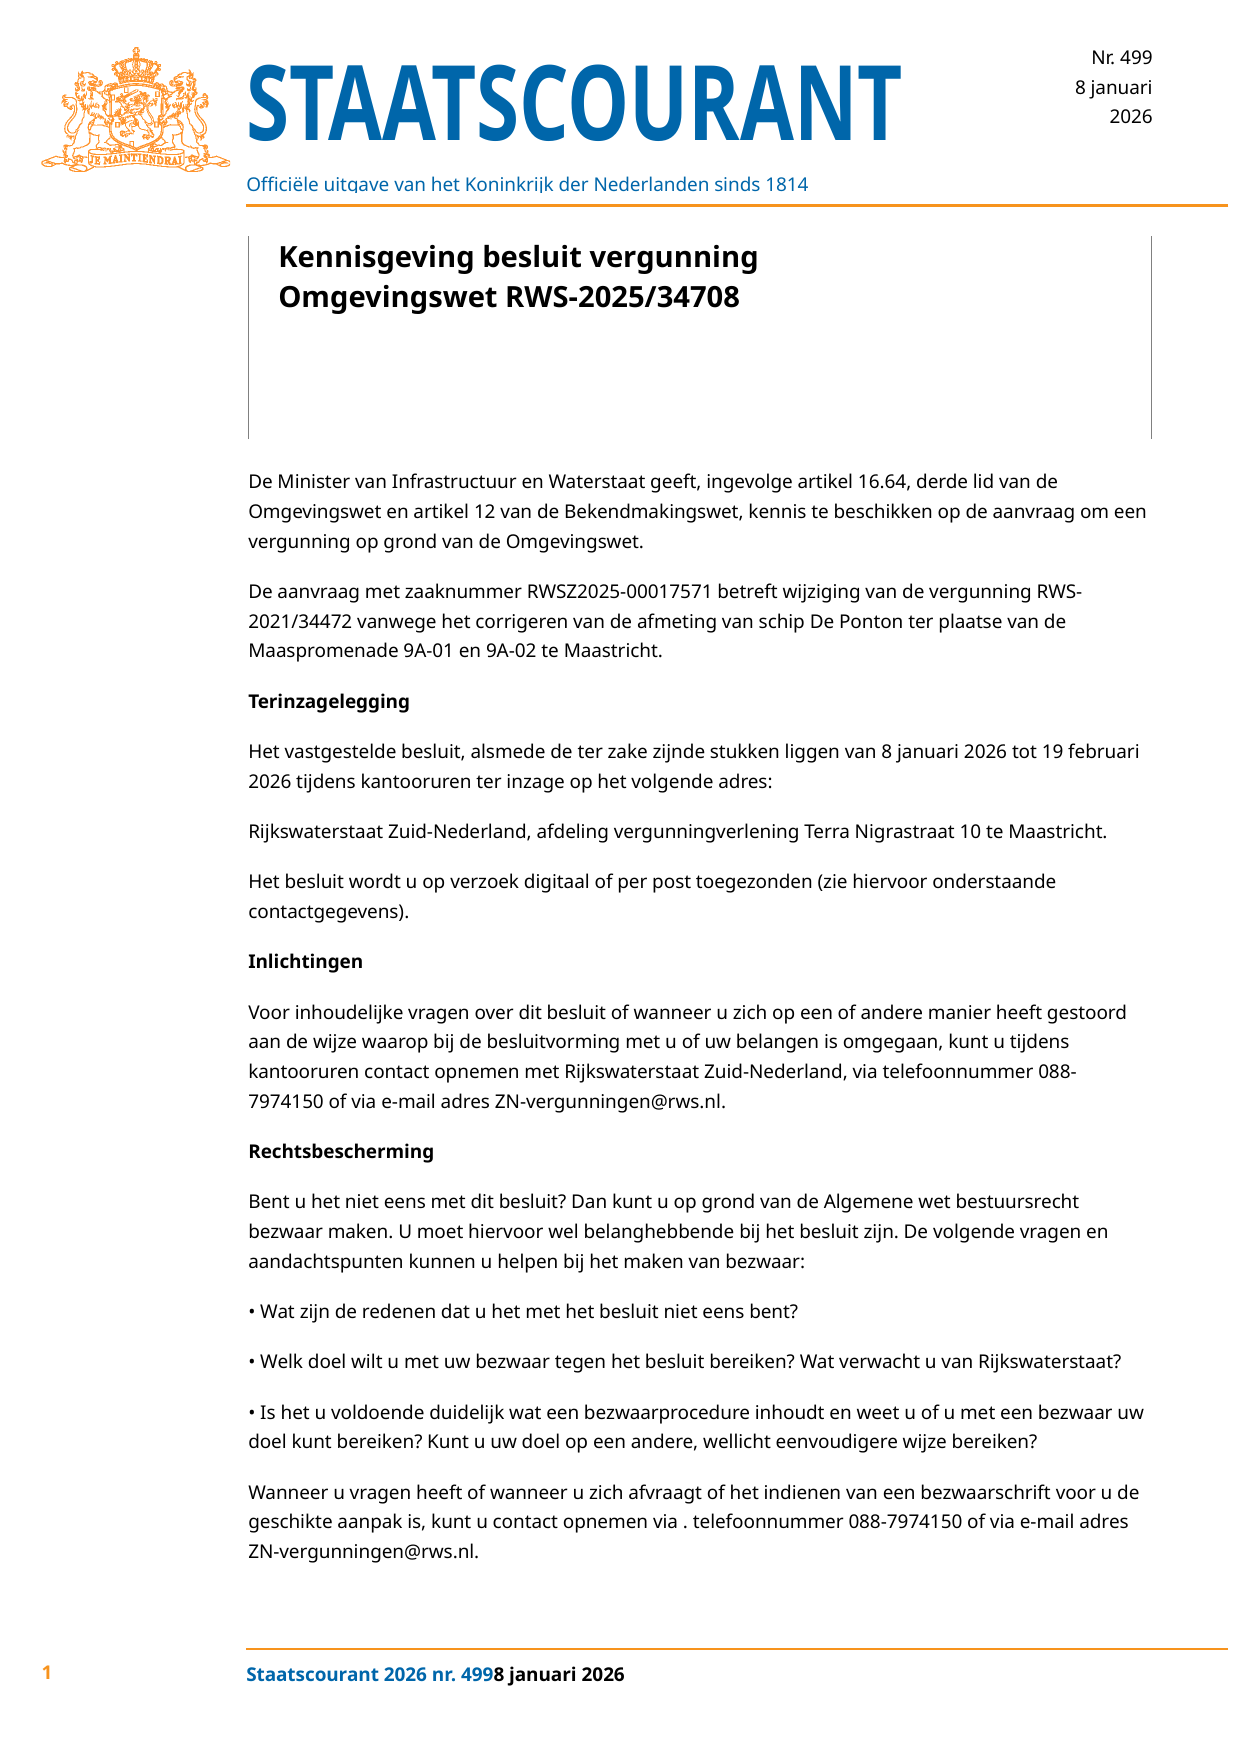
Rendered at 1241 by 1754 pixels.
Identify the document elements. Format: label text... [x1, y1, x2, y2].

text Inlichtingen [248, 949, 1152, 974]
text Het besluit wordt u op verzoek digitaal of per post toegezonden (zie hiervoor onderstaande contactgegevens). [248, 869, 1152, 924]
text • Wat zijn de redenen dat u het met het besluit niet eens bent? [248, 1298, 1152, 1324]
text Rijkswaterstaat Zuid-Nederland, afdeling vergunningverlening Terra Nigrastraat 10 te Maastricht. [248, 818, 1152, 844]
text • Is het u voldoende duidelijk wat een bezwaarprocedure inhoudt en weet u of u met een bezwaar uw doel kunt bereiken? Kunt u uw doel op een andere, wellicht eenvoudigere wijze bereiken? [248, 1399, 1152, 1454]
table_header [850, 236, 912, 413]
text Het vastgestelde besluit, alsmede de ter zake zijnde stukken liggen van 8 januari 2026 tot 19 februari 2026 tijdens kantooruren ter inzage op het volgende adres: [248, 738, 1152, 793]
text Wanneer u vragen heeft of wanneer u zich afvraagt of het indienen van een bezwaarschrift voor u de geschikte aanpak is, kunt u contact opnemen via . telefoonnummer 088-7974150 of via e-mail adres ZN-vergunningen@rws.nl. [248, 1479, 1152, 1564]
table_header Kennisgeving besluit vergunning Omgevingswet RWS-2025/34708 [249, 236, 850, 439]
picture [41, 47, 231, 172]
text Bent u het niet eens met dit besluit? Dan kunt u op grond van de Algemene wet bestuursrecht bezwaar maken. U moet hiervoor wel belanghebbende bij het besluit zijn. De volgende vragen en aandachtspunten kunnen u helpen bij het maken van bezwaar: [248, 1189, 1152, 1273]
text Rechtsbescherming [248, 1138, 1152, 1164]
text • Welk doel wilt u met uw bezwaar tegen het besluit bereiken? Wat verwacht u van Rijkswaterstaat? [248, 1349, 1152, 1374]
picture [912, 236, 1090, 414]
text De aanvraag met zaaknummer RWSZ2025-00017571 betreft wijziging van de vergunning RWS-2021/34472 vanwege het corrigeren van de afmeting van schip De Ponton ter plaatse van de Maaspromenade 9A-01 en 9A-02 te Maastricht. [248, 578, 1152, 663]
text Terinzagelegging [248, 688, 1152, 713]
table_header [1090, 236, 1151, 413]
text De Minister van Infrastructuur en Waterstaat geeft, ingevolge artikel 16.64, derde lid van de Omgevingswet en artikel 12 van de Bekendmakingswet, kennis te beschikken op de aanvraag om een vergunning op grond van de Omgevingswet. [248, 469, 1152, 553]
text Voor inhoudelijke vragen over dit besluit of wanneer u zich op een of andere manier heeft gestoord aan de wijze waarop bij de besluitvorming met u of uw belangen is omgegaan, kunt u tijdens kantooruren contact opnemen met Rijkswaterstaat Zuid-Nederland, via telefoonnummer 088-7974150 of via e-mail adres ZN-vergunningen@rws.nl. [248, 999, 1152, 1113]
table_header [850, 414, 1151, 439]
